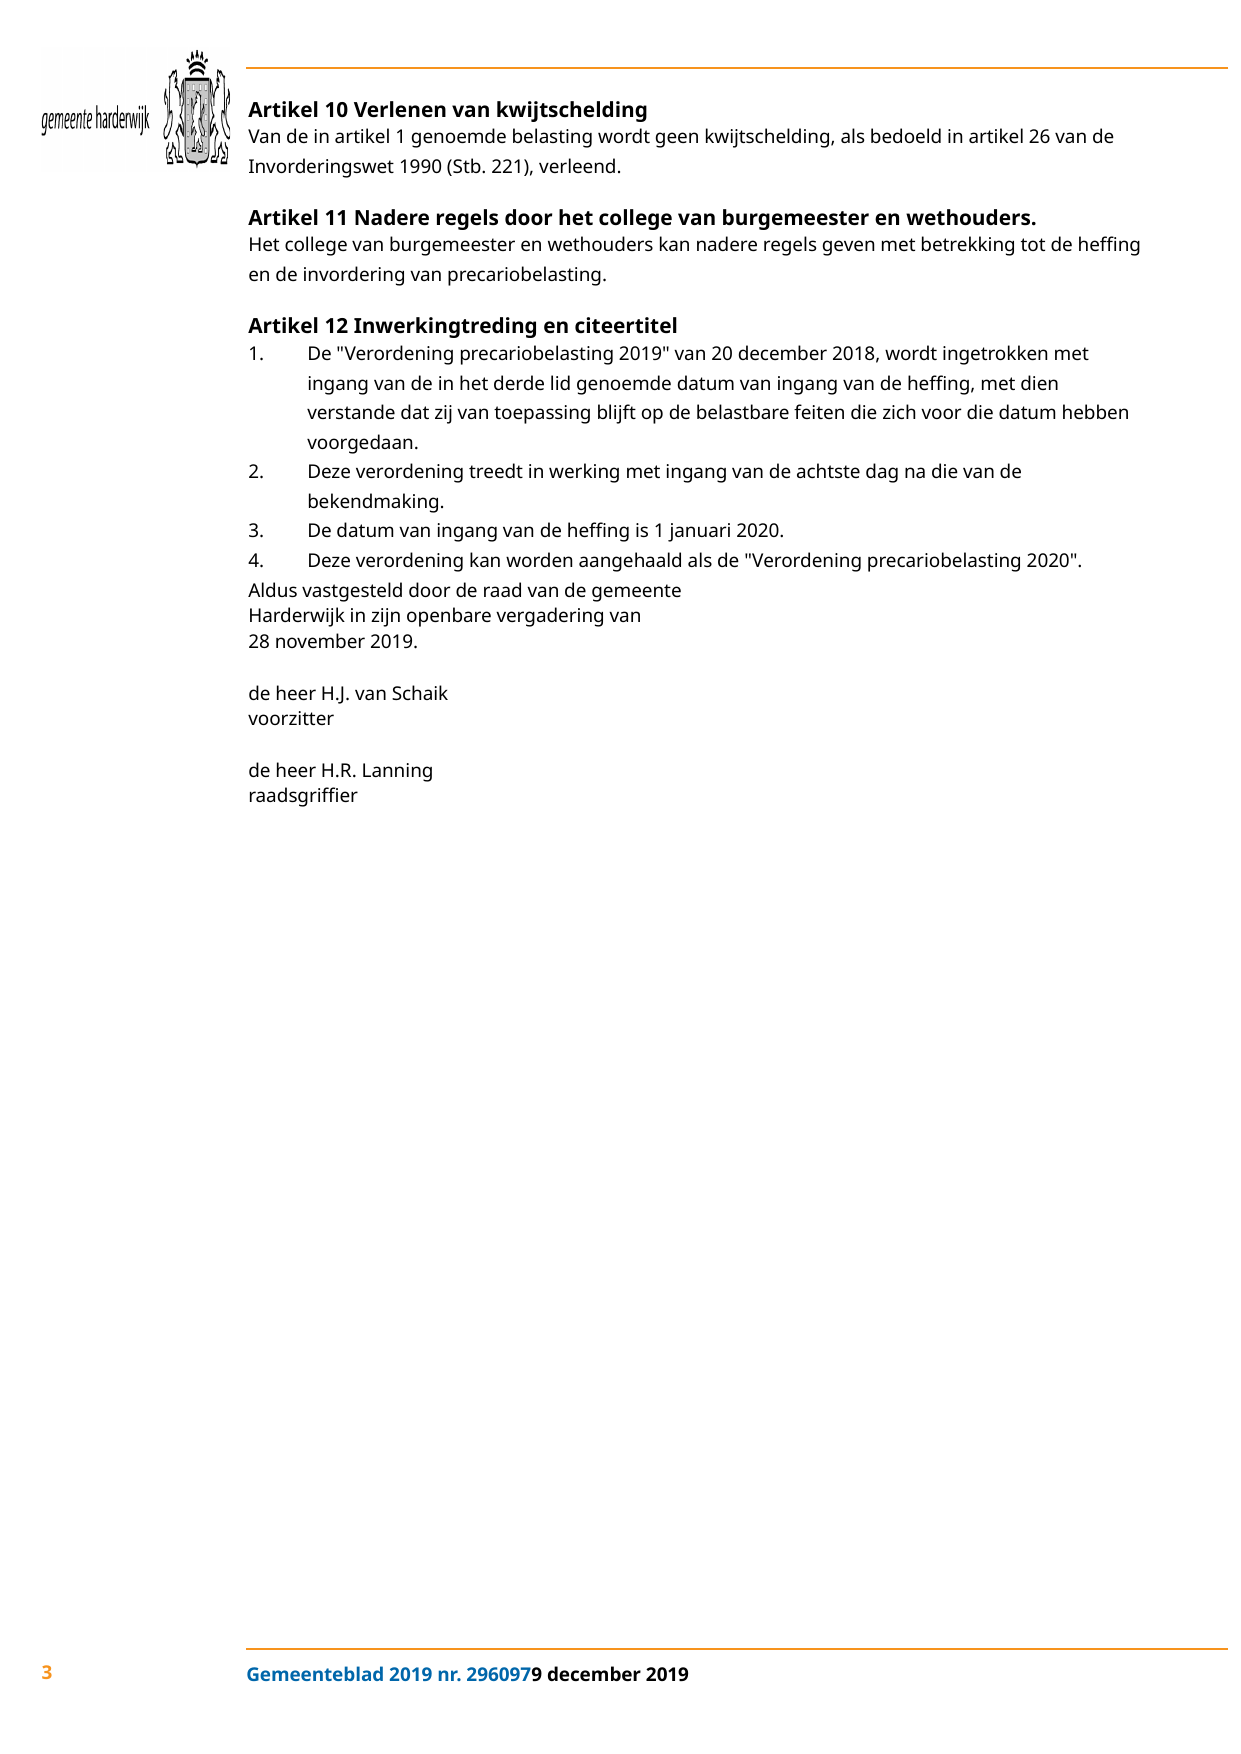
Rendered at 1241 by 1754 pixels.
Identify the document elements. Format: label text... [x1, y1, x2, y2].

list De datum van ingang van de heffing is 1 januari 2020. [248, 518, 1152, 543]
text Artikel 11 Nadere regels door het college van burgemeester en wethouders. [248, 203, 1152, 232]
text de heer H.J. van Schaik [248, 680, 1152, 705]
text Artikel 10 Verlenen van kwijtschelding [248, 95, 1152, 123]
text Aldus vastgesteld door de raad van de gemeente [248, 577, 1152, 602]
text de heer H.R. Lanning [248, 757, 1152, 783]
list Deze verordening treedt in werking met ingang van de achtste dag na die van de bekendmaking. [248, 458, 1152, 514]
text Het college van burgemeester en wethouders kan nadere regels geven met betrekking tot de heffing en de invordering van precariobelasting. [248, 232, 1152, 287]
text raadsgriffier [248, 783, 1152, 808]
list Deze verordening kan worden aangehaald als de "Verordening precariobelasting 2020". [248, 547, 1152, 573]
text Artikel 12 Inwerkingtreding en citeertitel [248, 312, 1152, 340]
text voorzitter [248, 705, 1152, 731]
text Harderwijk in zijn openbare vergadering van [248, 602, 1152, 628]
text 28 november 2019. [248, 628, 1152, 654]
text Van de in artikel 1 genoemde belasting wordt geen kwijtschelding, als bedoeld in artikel 26 van de Invorderingswet 1990 (Stb. 221), verleend. [248, 123, 1152, 178]
picture [41, 47, 231, 172]
list De "Verordening precariobelasting 2019" van 20 december 2018, wordt ingetrokken met ingang van de in het derde lid genoemde datum van ingang van de heffing, met dien verstande dat zij van toepassing blijft op de belastbare feiten die zich voor die datum hebben voorgedaan. [248, 340, 1152, 454]
